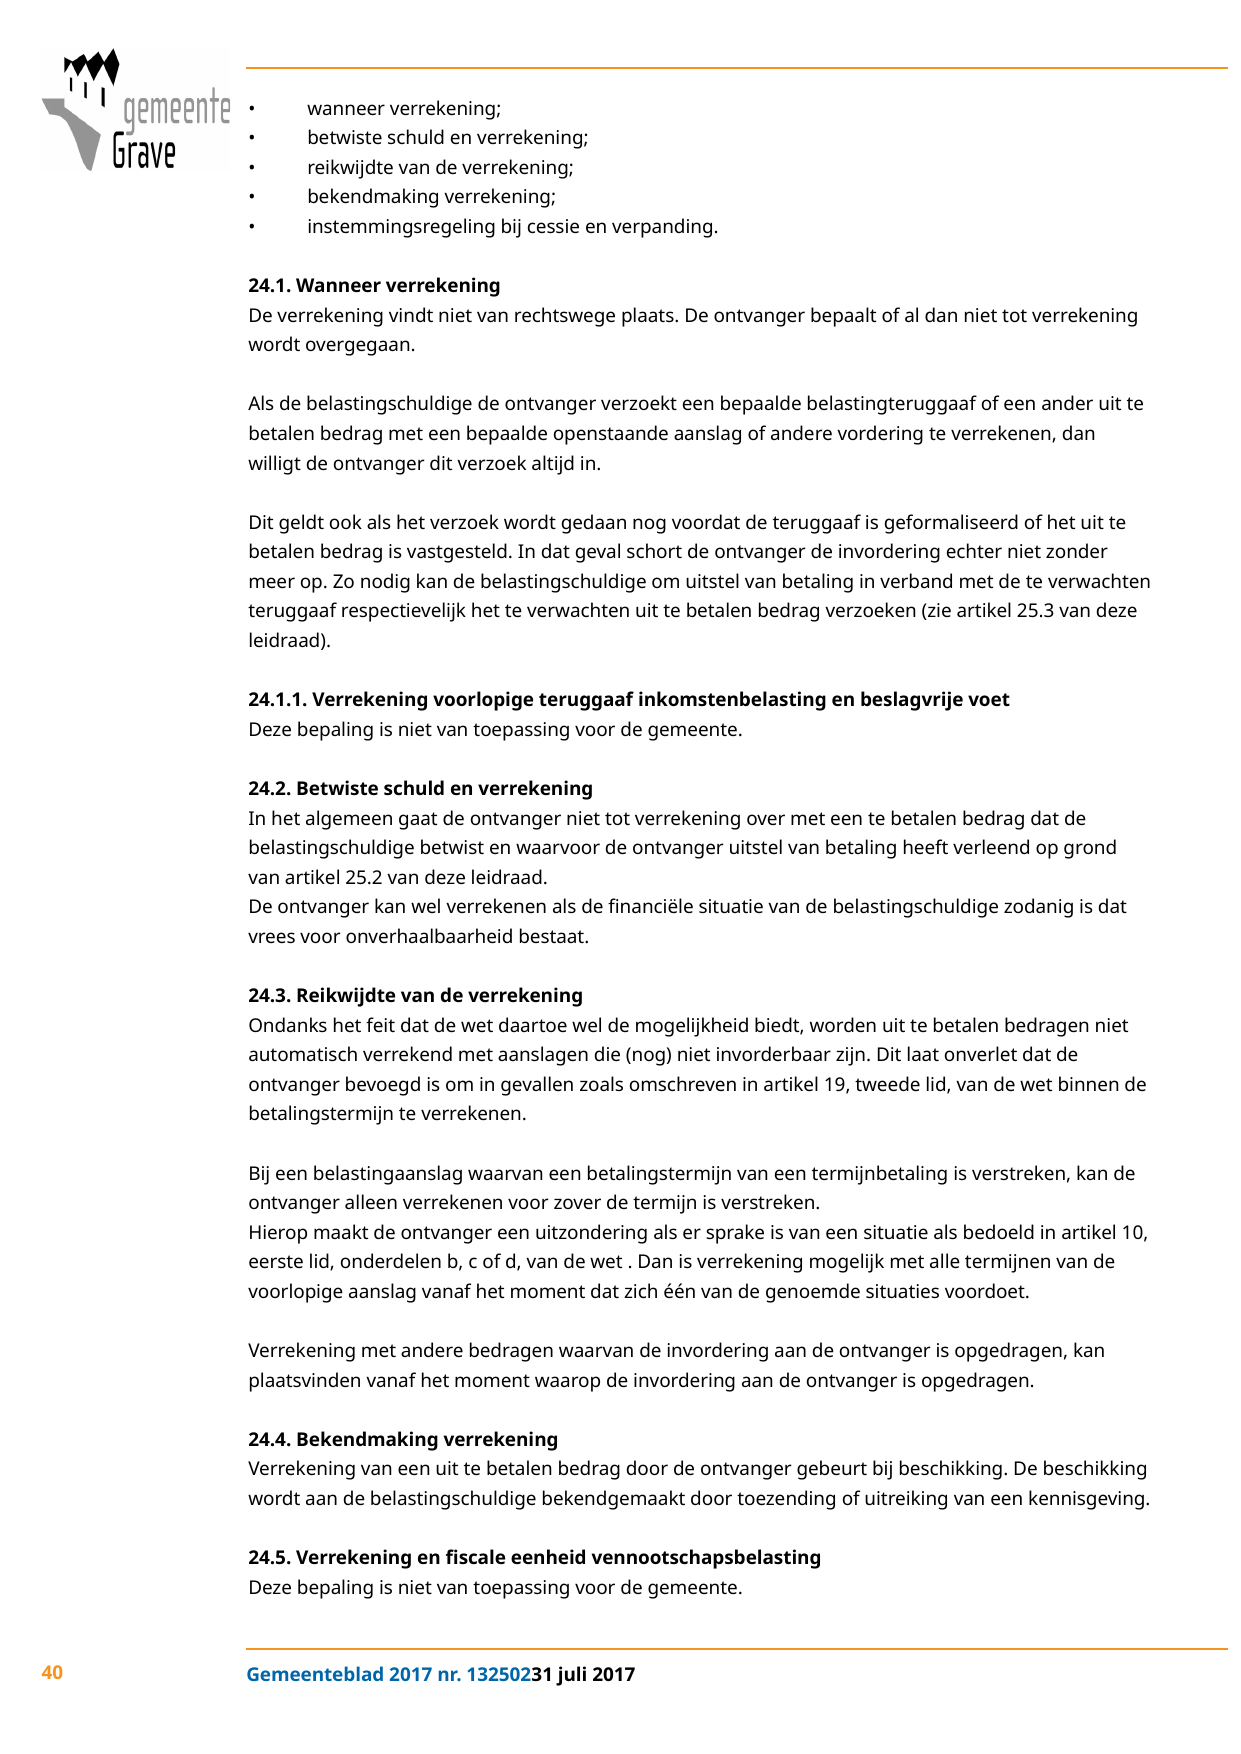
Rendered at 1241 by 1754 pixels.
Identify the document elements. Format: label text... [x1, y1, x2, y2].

text Deze bepaling is niet van toepassing voor de gemeente. [248, 716, 1152, 742]
list bekendmaking verrekening; [248, 183, 1152, 209]
text De ontvanger kan wel verrekenen als de financiële situatie van de belastingschuldige zodanig is dat vrees voor onverhaalbaarheid bestaat. [248, 893, 1152, 949]
text Dit geldt ook als het verzoek wordt gedaan nog voordat de teruggaaf is geformaliseerd of het uit te betalen bedrag is vastgesteld. In dat geval schort de ontvanger de invordering echter niet zonder meer op. Zo nodig kan de belastingschuldige om uitstel van betaling in verband met de te verwachten teruggaaf respectievelijk het te verwachten uit te betalen bedrag verzoeken (zie artikel 25.3 van deze leidraad). [248, 509, 1152, 653]
picture [41, 47, 231, 172]
text Verrekening van een uit te betalen bedrag door de ontvanger gebeurt bij beschikking. De beschikking wordt aan de belastingschuldige bekendgemaakt door toezending of uitreiking van een kennisgeving. [248, 1456, 1152, 1511]
text 24.3. Reikwijdte van de verrekening [248, 982, 1152, 1008]
list instemmingsregeling bij cessie en verpanding. [248, 213, 1152, 239]
text 24.1.1. Verrekening voorlopige teruggaaf inkomstenbelasting en beslagvrije voet [248, 686, 1152, 712]
text Als de belastingschuldige de ontvanger verzoekt een bepaalde belastingteruggaaf of een ander uit te betalen bedrag met een bepaalde openstaande aanslag of andere vordering te verrekenen, dan willigt de ontvanger dit verzoek altijd in. [248, 391, 1152, 476]
text Verrekening met andere bedragen waarvan de invordering aan de ontvanger is opgedragen, kan plaatsvinden vanaf het moment waarop de invordering aan de ontvanger is opgedragen. [248, 1337, 1152, 1393]
text 24.1. Wanneer verrekening [248, 272, 1152, 298]
text 24.5. Verrekening en fiscale eenheid vennootschapsbelasting [248, 1544, 1152, 1570]
text 24.2. Betwiste schuld en verrekening [248, 775, 1152, 801]
text Hierop maakt de ontvanger een uitzondering als er sprake is van een situatie als bedoeld in artikel 10, eerste lid, onderdelen b, c of d, van de wet . Dan is verrekening mogelijk met alle termijnen van de voorlopige aanslag vanaf het moment dat zich één van de genoemde situaties voordoet. [248, 1219, 1152, 1304]
list reikwijdte van de verrekening; [248, 154, 1152, 180]
text Bij een belastingaanslag waarvan een betalingstermijn van een termijnbetaling is verstreken, kan de ontvanger alleen verrekenen voor zover de termijn is verstreken. [248, 1160, 1152, 1215]
text In het algemeen gaat de ontvanger niet tot verrekening over met een te betalen bedrag dat de belastingschuldige betwist en waarvoor de ontvanger uitstel van betaling heeft verleend op grond van artikel 25.2 van deze leidraad. [248, 805, 1152, 890]
text Deze bepaling is niet van toepassing voor de gemeente. [248, 1574, 1152, 1600]
list betwiste schuld en verrekening; [248, 124, 1152, 150]
text Ondanks het feit dat de wet daartoe wel de mogelijkheid biedt, worden uit te betalen bedragen niet automatisch verrekend met aanslagen die (nog) niet invorderbaar zijn. Dit laat onverlet dat de ontvanger bevoegd is om in gevallen zoals omschreven in artikel 19, tweede lid, van de wet binnen de betalingstermijn te verrekenen. [248, 1012, 1152, 1126]
text De verrekening vindt niet van rechtswege plaats. De ontvanger bepaalt of al dan niet tot verrekening wordt overgegaan. [248, 302, 1152, 357]
text 24.4. Bekendmaking verrekening [248, 1426, 1152, 1452]
list wanneer verrekening; [248, 95, 1152, 121]
